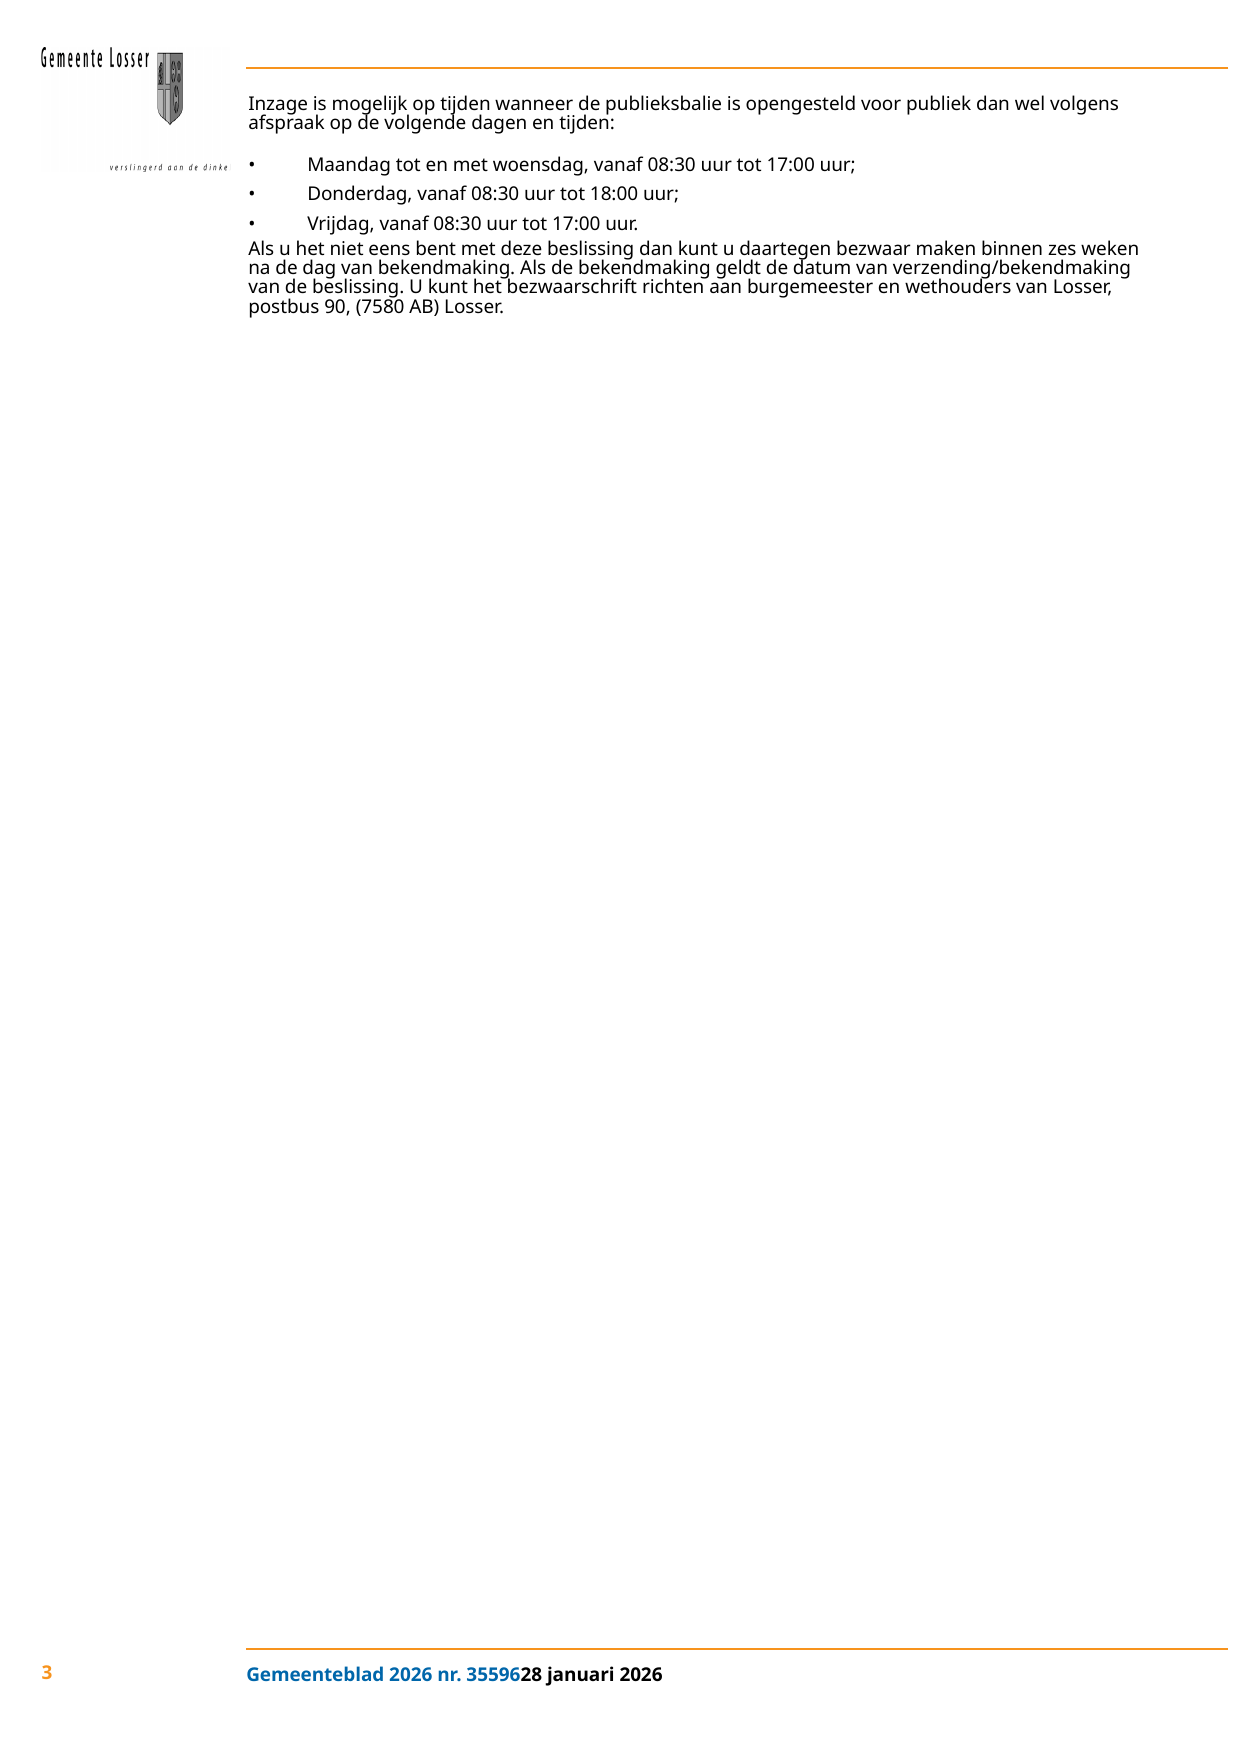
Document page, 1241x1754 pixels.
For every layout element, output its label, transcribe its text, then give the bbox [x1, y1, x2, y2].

text Inzage is mogelijk op tijden wanneer de publieksbalie is opengesteld voor publiek dan wel volgens afspraak op de volgende dagen en tijden: [248, 95, 1152, 133]
picture [41, 47, 231, 172]
list Maandag tot en met woensdag, vanaf 08:30 uur tot 17:00 uur; [248, 151, 1152, 177]
list Donderdag, vanaf 08:30 uur tot 18:00 uur; [248, 181, 1152, 206]
list Vrijdag, vanaf 08:30 uur tot 17:00 uur. [248, 210, 1152, 236]
text Als u het niet eens bent met deze beslissing dan kunt u daartegen bezwaar maken binnen zes weken na de dag van bekendmaking. Als de bekendmaking geldt de datum van verzending/bekendmaking van de beslissing. U kunt het bezwaarschrift richten aan burgemeester en wethouders van Losser, postbus 90, (7580 AB) Losser. [248, 240, 1152, 317]
